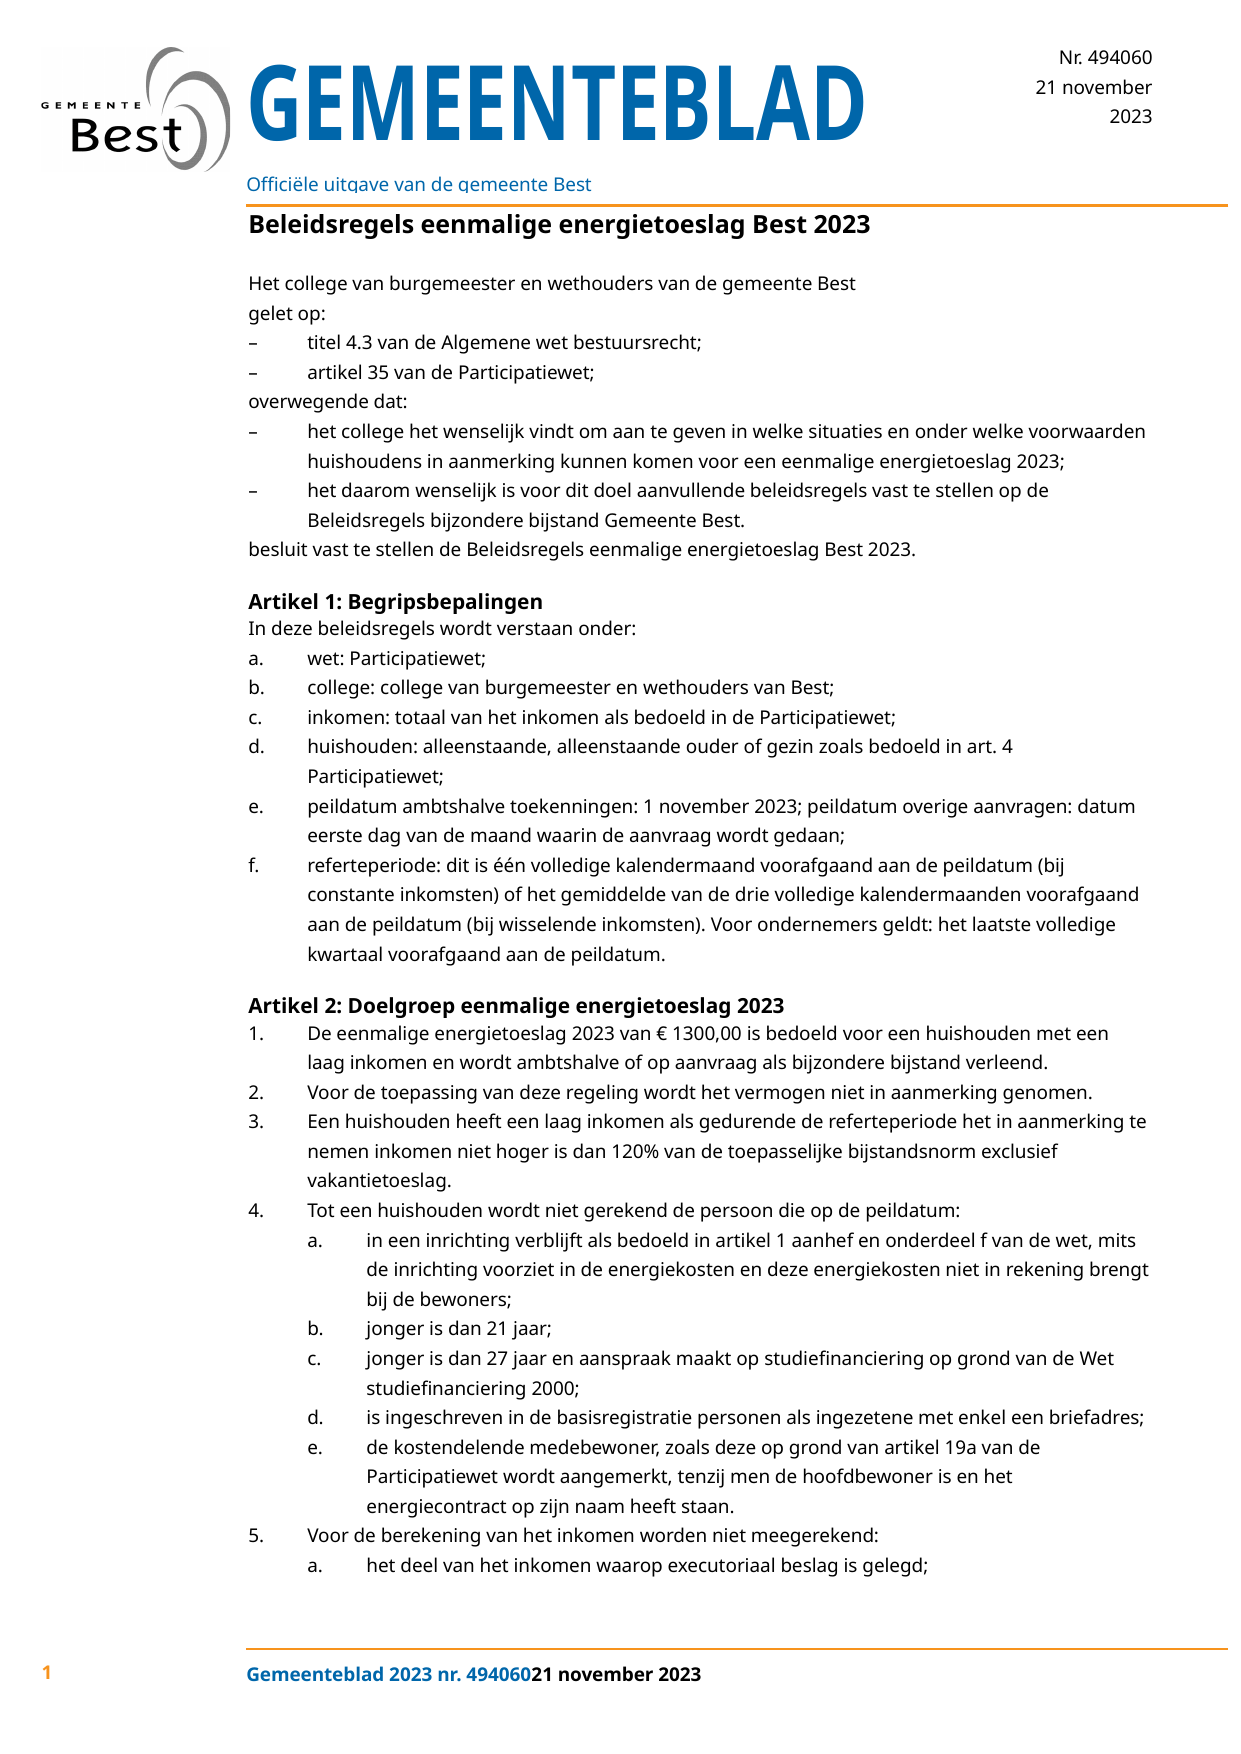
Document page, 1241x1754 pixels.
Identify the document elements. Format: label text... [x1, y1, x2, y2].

list de kostendelende medebewoner, zoals deze op grond van artikel 19a van de Participatiewet wordt aangemerkt, tenzij men de hoofdbewoner is en het energiecontract op zijn naam heeft staan. [307, 1434, 1152, 1519]
text Beleidsregels eenmalige energietoeslag Best 2023 [248, 207, 1152, 241]
list in een inrichting verblijft als bedoeld in artikel 1 aanhef en onderdeel f van de wet, mits de inrichting voorziet in de energiekosten en deze energiekosten niet in rekening brengt bij de bewoners; [307, 1227, 1152, 1312]
list huishouden: alleenstaande, alleenstaande ouder of gezin zoals bedoeld in art. 4 Participatiewet; [248, 734, 1152, 789]
list college: college van burgemeester en wethouders van Best; [248, 674, 1152, 700]
text In deze beleidsregels wordt verstaan onder: [248, 615, 1152, 641]
text Artikel 1: Begripsbepalingen [248, 587, 1152, 615]
list wet: Participatiewet; [248, 645, 1152, 671]
text gelet op: [248, 300, 1152, 326]
list artikel 35 van de Participatiewet; [248, 359, 1152, 385]
text overwegende dat: [248, 389, 1152, 414]
list Voor de berekening van het inkomen worden niet meegerekend: [248, 1523, 1152, 1548]
list inkomen: totaal van het inkomen als bedoeld in de Participatiewet; [248, 704, 1152, 730]
text Artikel 2: Doelgroep eenmalige energietoeslag 2023 [248, 991, 1152, 1020]
list het college het wenselijk vindt om aan te geven in welke situaties en onder welke voorwaarden huishoudens in aanmerking kunnen komen voor een eenmalige energietoeslag 2023; [248, 418, 1152, 473]
list Tot een huishouden wordt niet gerekend de persoon die op de peildatum: [248, 1197, 1152, 1223]
list jonger is dan 27 jaar en aanspraak maakt op studiefinanciering op grond van de Wet studiefinanciering 2000; [307, 1345, 1152, 1400]
text Het college van burgemeester en wethouders van de gemeente Best [248, 270, 1152, 296]
list Voor de toepassing van deze regeling wordt het vermogen niet in aanmerking genomen. [248, 1079, 1152, 1104]
list referteperiode: dit is één volledige kalendermaand voorafgaand aan de peildatum (bij constante inkomsten) of het gemiddelde van de drie volledige kalendermaanden voorafgaand aan de peildatum (bij wisselende inkomsten). Voor ondernemers geldt: het laatste volledige kwartaal voorafgaand aan de peildatum. [248, 852, 1152, 967]
list peildatum ambtshalve toekenningen: 1 november 2023; peildatum overige aanvragen: datum eerste dag van de maand waarin de aanvraag wordt gedaan; [248, 793, 1152, 848]
list De eenmalige energietoeslag 2023 van € 1300,00 is bedoeld voor een huishouden met een laag inkomen en wordt ambtshalve of op aanvraag als bijzondere bijstand verleend. [248, 1020, 1152, 1075]
list titel 4.3 van de Algemene wet bestuursrecht; [248, 329, 1152, 355]
text besluit vast te stellen de Beleidsregels eenmalige energietoeslag Best 2023. [248, 537, 1152, 562]
list Een huishouden heeft een laag inkomen als gedurende de referteperiode het in aanmerking te nemen inkomen niet hoger is dan 120% van de toepasselijke bijstandsnorm exclusief vakantietoeslag. [248, 1108, 1152, 1193]
list het daarom wenselijk is voor dit doel aanvullende beleidsregels vast te stellen op de Beleidsregels bijzondere bijstand Gemeente Best. [248, 477, 1152, 533]
list jonger is dan 21 jaar; [307, 1316, 1152, 1341]
picture [41, 47, 231, 172]
list het deel van het inkomen waarop executoriaal beslag is gelegd; [307, 1552, 1152, 1578]
list is ingeschreven in de basisregistratie personen als ingezetene met enkel een briefadres; [307, 1404, 1152, 1430]
